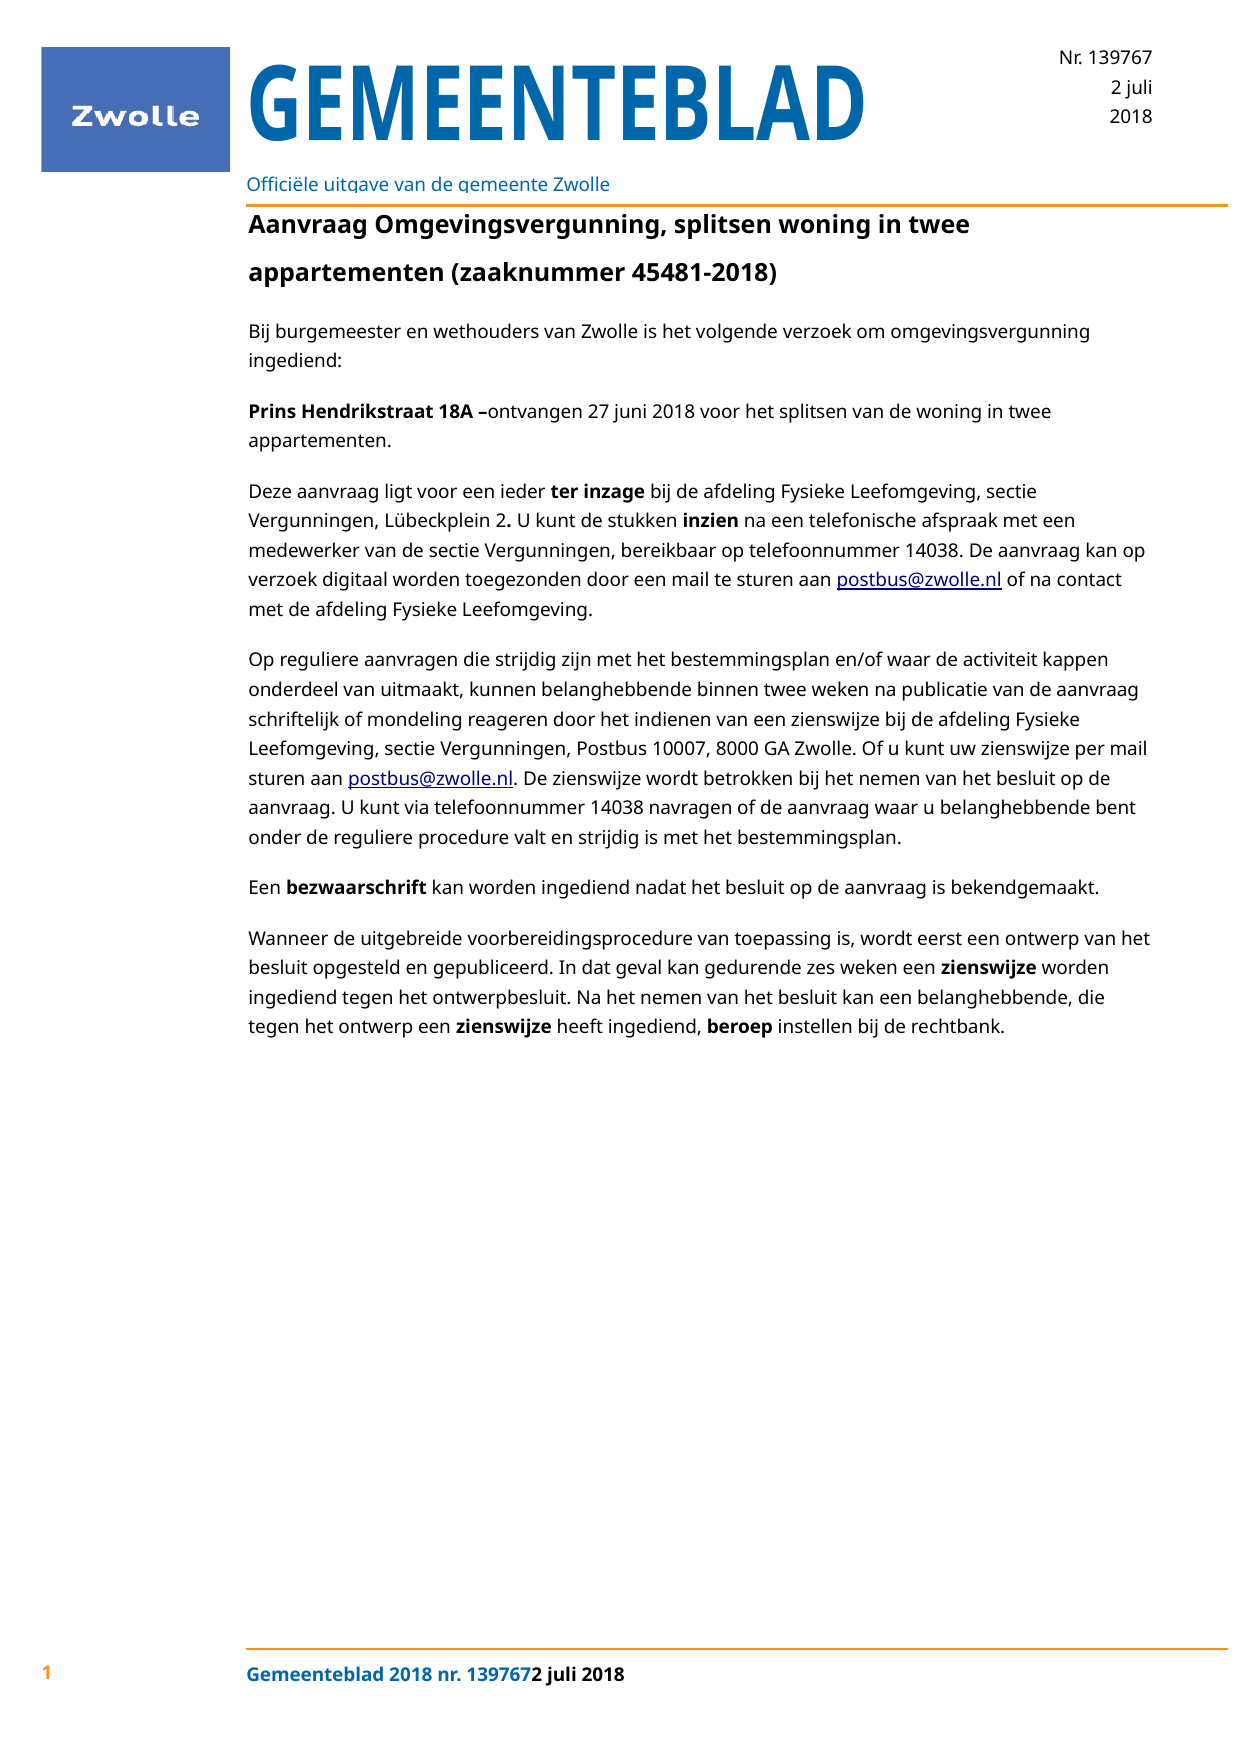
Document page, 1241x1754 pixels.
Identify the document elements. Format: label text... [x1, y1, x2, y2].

text Deze aanvraag ligt voor een ieder ter inzage bij de afdeling Fysieke Leefomgeving, sectie Vergunningen, Lübeckplein 2. U kunt de stukken inzien na een telefonische afspraak met een medewerker van de sectie Vergunningen, bereikbaar op telefoonnummer 14038. De aanvraag kan op verzoek digitaal worden toegezonden door een mail te sturen aan postbus@zwolle.nl of na contact met de afdeling Fysieke Leefomgeving. [248, 478, 1152, 622]
text Een bezwaarschrift kan worden ingediend nadat het besluit op de aanvraag is bekendgemaakt. [248, 874, 1152, 900]
text Op reguliere aanvragen die strijdig zijn met het bestemmingsplan en/of waar de activiteit kappen onderdeel van uitmaakt, kunnen belanghebbende binnen twee weken na publicatie van de aanvraag schriftelijk of mondeling reageren door het indienen van een zienswijze bij de afdeling Fysieke Leefomgeving, sectie Vergunningen, Postbus 10007, 8000 GA Zwolle. Of u kunt uw zienswijze per mail sturen aan postbus@zwolle.nl. De zienswijze wordt betrokken bij het nemen van het besluit op de aanvraag. U kunt via telefoonnummer 14038 navragen of de aanvraag waar u belanghebbende bent onder de reguliere procedure valt en strijdig is met het bestemmingsplan. [248, 647, 1152, 850]
text Bij burgemeester en wethouders van Zwolle is het volgende verzoek om omgevingsvergunning ingediend: [248, 318, 1152, 373]
text Wanneer de uitgebreide voorbereidingsprocedure van toepassing is, wordt eerst een ontwerp van het besluit opgesteld en gepubliceerd. In dat geval kan gedurende zes weken een zienswijze worden ingediend tegen het ontwerpbesluit. Na het nemen van het besluit kan een belanghebbende, die tegen het ontwerp een zienswijze heeft ingediend, beroep instellen bij de rechtbank. [248, 925, 1152, 1039]
picture [41, 47, 231, 172]
text Aanvraag Omgevingsvergunning, splitsen woning in twee appartementen (zaaknummer 45481-2018) [248, 207, 1152, 288]
text Prins Hendrikstraat 18A –ontvangen 27 juni 2018 voor het splitsen van de woning in twee appartementen. [248, 398, 1152, 453]
